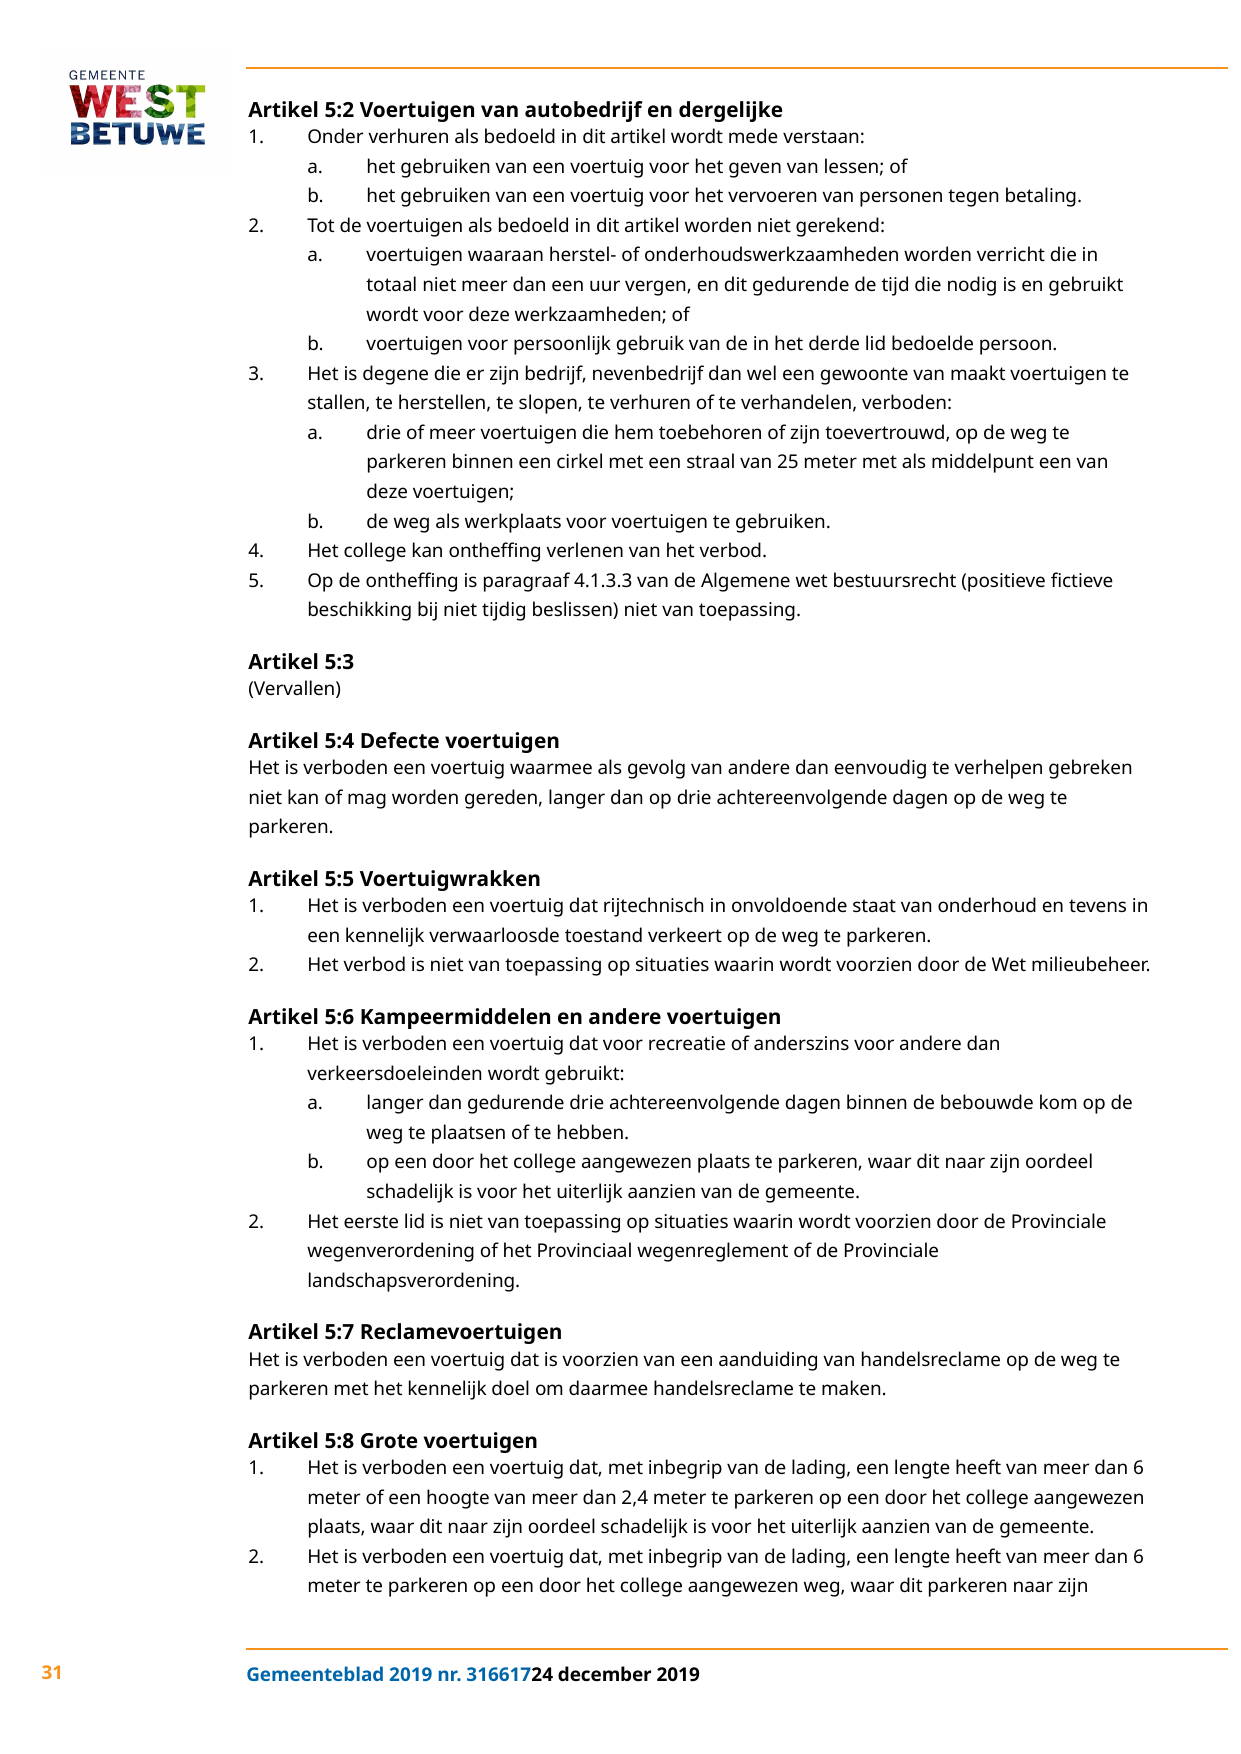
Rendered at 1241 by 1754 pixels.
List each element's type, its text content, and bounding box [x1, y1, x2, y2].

list Het is verboden een voertuig dat, met inbegrip van de lading, een lengte heeft van meer dan 6 meter of een hoogte van meer dan 2,4 meter te parkeren op een door het college aangewezen plaats, waar dit naar zijn oordeel schadelijk is voor het uiterlijk aanzien van de gemeente. [248, 1454, 1152, 1539]
list drie of meer voertuigen die hem toebehoren of zijn toevertrouwd, op de weg te parkeren binnen een cirkel met een straal van 25 meter met als middelpunt een van deze voertuigen; [307, 419, 1152, 504]
text Artikel 5:5 Voertuigwrakken [248, 864, 1152, 892]
list het gebruiken van een voertuig voor het geven van lessen; of [307, 153, 1152, 178]
list langer dan gedurende drie achtereenvolgende dagen binnen de bebouwde kom op de weg te plaatsen of te hebben. [307, 1089, 1152, 1145]
text (Vervallen) [248, 675, 1152, 701]
list Onder verhuren als bedoeld in dit artikel wordt mede verstaan: [248, 123, 1152, 149]
list Het is verboden een voertuig dat voor recreatie of anderszins voor andere dan verkeersdoeleinden wordt gebruikt: [248, 1030, 1152, 1086]
text Artikel 5:8 Grote voertuigen [248, 1426, 1152, 1454]
list Het is verboden een voertuig dat, met inbegrip van de lading, een lengte heeft van meer dan 6 meter te parkeren op een door het college aangewezen weg, waar dit parkeren naar zijn [248, 1543, 1152, 1598]
text Artikel 5:4 Defecte voertuigen [248, 726, 1152, 754]
list Het verbod is niet van toepassing op situaties waarin wordt voorzien door de Wet milieubeheer. [248, 951, 1152, 977]
picture [41, 47, 231, 172]
text Artikel 5:2 Voertuigen van autobedrijf en dergelijke [248, 95, 1152, 123]
list het gebruiken van een voertuig voor het vervoeren van personen tegen betaling. [307, 182, 1152, 208]
text Het is verboden een voertuig dat is voorzien van een aanduiding van handelsreclame op de weg te parkeren met het kennelijk doel om daarmee handelsreclame te maken. [248, 1346, 1152, 1401]
text Het is verboden een voertuig waarmee als gevolg van andere dan eenvoudig te verhelpen gebreken niet kan of mag worden gereden, langer dan op drie achtereenvolgende dagen op de weg te parkeren. [248, 754, 1152, 839]
list voertuigen voor persoonlijk gebruik van de in het derde lid bedoelde persoon. [307, 330, 1152, 356]
list Het college kan ontheffing verlenen van het verbod. [248, 537, 1152, 563]
list Op de ontheffing is paragraaf 4.1.3.3 van de Algemene wet bestuursrecht (positieve fictieve beschikking bij niet tijdig beslissen) niet van toepassing. [248, 567, 1152, 622]
text Artikel 5:7 Reclamevoertuigen [248, 1317, 1152, 1346]
list Tot de voertuigen als bedoeld in dit artikel worden niet gerekend: [248, 212, 1152, 238]
list Het eerste lid is niet van toepassing op situaties waarin wordt voorzien door de Provinciale wegenverordening of het Provinciaal wegenreglement of de Provinciale landschapsverordening. [248, 1208, 1152, 1293]
text Artikel 5:3 [248, 647, 1152, 675]
list de weg als werkplaats voor voertuigen te gebruiken. [307, 508, 1152, 533]
list Het is verboden een voertuig dat rijtechnisch in onvoldoende staat van onderhoud en tevens in een kennelijk verwaarloosde toestand verkeert op de weg te parkeren. [248, 892, 1152, 948]
text Artikel 5:6 Kampeermiddelen en andere voertuigen [248, 1002, 1152, 1030]
list op een door het college aangewezen plaats te parkeren, waar dit naar zijn oordeel schadelijk is voor het uiterlijk aanzien van de gemeente. [307, 1149, 1152, 1204]
list voertuigen waaraan herstel- of onderhoudswerkzaamheden worden verricht die in totaal niet meer dan een uur vergen, en dit gedurende de tijd die nodig is en gebruikt wordt voor deze werkzaamheden; of [307, 242, 1152, 326]
list Het is degene die er zijn bedrijf, nevenbedrijf dan wel een gewoonte van maakt voertuigen te stallen, te herstellen, te slopen, te verhuren of te verhandelen, verboden: [248, 360, 1152, 415]
